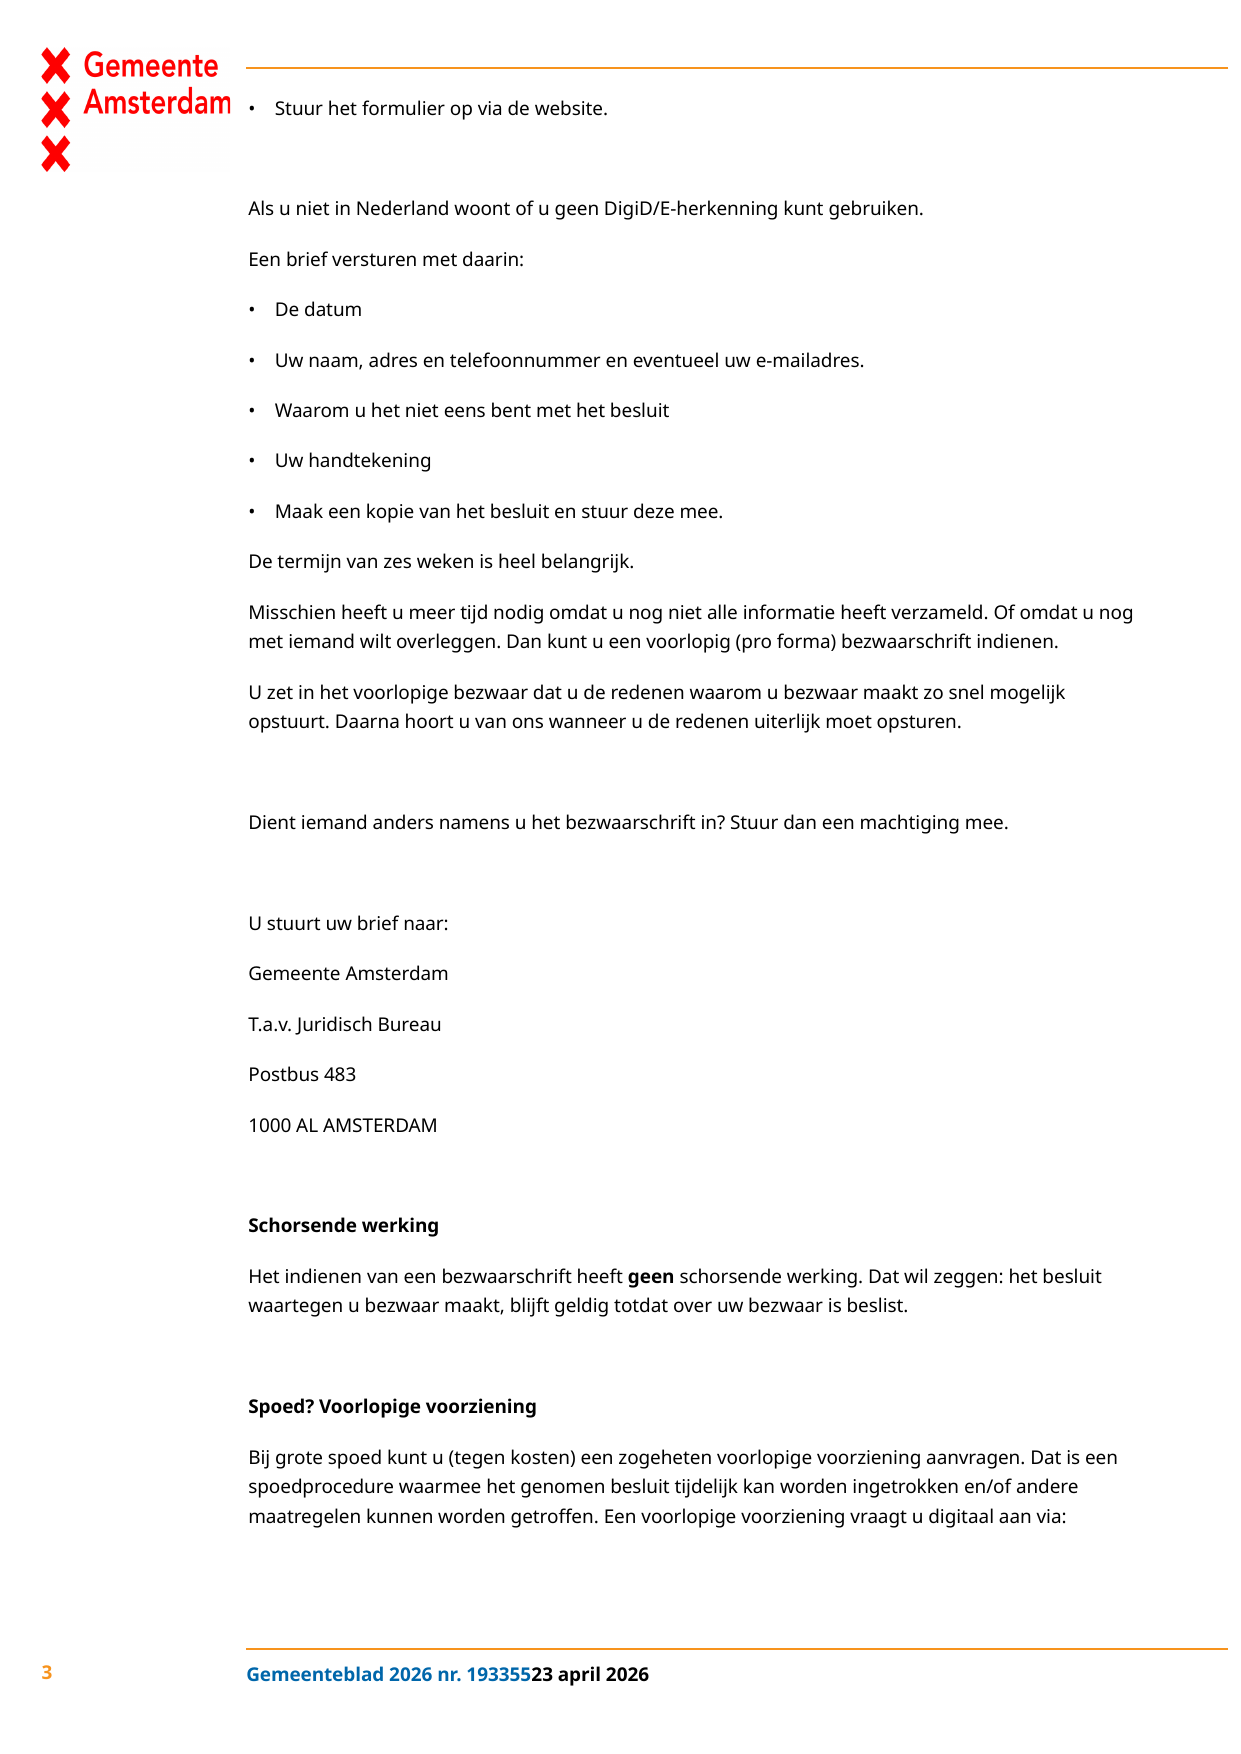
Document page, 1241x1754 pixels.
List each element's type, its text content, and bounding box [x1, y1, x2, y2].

picture [41, 47, 231, 172]
text Bij grote spoed kunt u (tegen kosten) een zogeheten voorlopige voorziening aanvragen. Dat is een spoedprocedure waarmee het genomen besluit tijdelijk kan worden ingetrokken en/of andere maatregelen kunnen worden getroffen. Een voorlopige voorziening vraagt u digitaal aan via: [248, 1444, 1152, 1529]
text • Waarom u het niet eens bent met het besluit [248, 397, 1152, 423]
text Postbus 483 [248, 1061, 1152, 1087]
text Een brief versturen met daarin: [248, 246, 1152, 272]
text Dient iemand anders namens u het bezwaarschrift in? Stuur dan een machtiging mee. [248, 809, 1152, 835]
text • Uw naam, adres en telefoonnummer en eventueel uw e-mailadres. [248, 347, 1152, 373]
text Misschien heeft u meer tijd nodig omdat u nog niet alle informatie heeft verzameld. Of omdat u nog met iemand wilt overleggen. Dan kunt u een voorlopig (pro forma) bezwaarschrift indienen. [248, 599, 1152, 654]
text T.a.v. Juridisch Bureau [248, 1011, 1152, 1037]
text Gemeente Amsterdam [248, 961, 1152, 986]
text Het indienen van een bezwaarschrift heeft geen schorsende werking. Dat wil zeggen: het besluit waartegen u bezwaar maakt, blijft geldig totdat over uw bezwaar is beslist. [248, 1263, 1152, 1318]
text Spoed? Voorlopige voorziening [248, 1393, 1152, 1419]
text • Maak een kopie van het besluit en stuur deze mee. [248, 498, 1152, 524]
text 1000 AL AMSTERDAM [248, 1112, 1152, 1138]
text U zet in het voorlopige bezwaar dat u de redenen waarom u bezwaar maakt zo snel mogelijk opstuurt. Daarna hoort u van ons wanneer u de redenen uiterlijk moet opsturen. [248, 679, 1152, 734]
text De termijn van zes weken is heel belangrijk. [248, 548, 1152, 574]
text • Stuur het formulier op via de website. [248, 95, 1152, 121]
text U stuurt uw brief naar: [248, 910, 1152, 936]
text • Uw handtekening [248, 448, 1152, 473]
text Schorsende werking [248, 1213, 1152, 1238]
text Als u niet in Nederland woont of u geen DigiD/E-herkenning kunt gebruiken. [248, 196, 1152, 221]
text • De datum [248, 296, 1152, 322]
